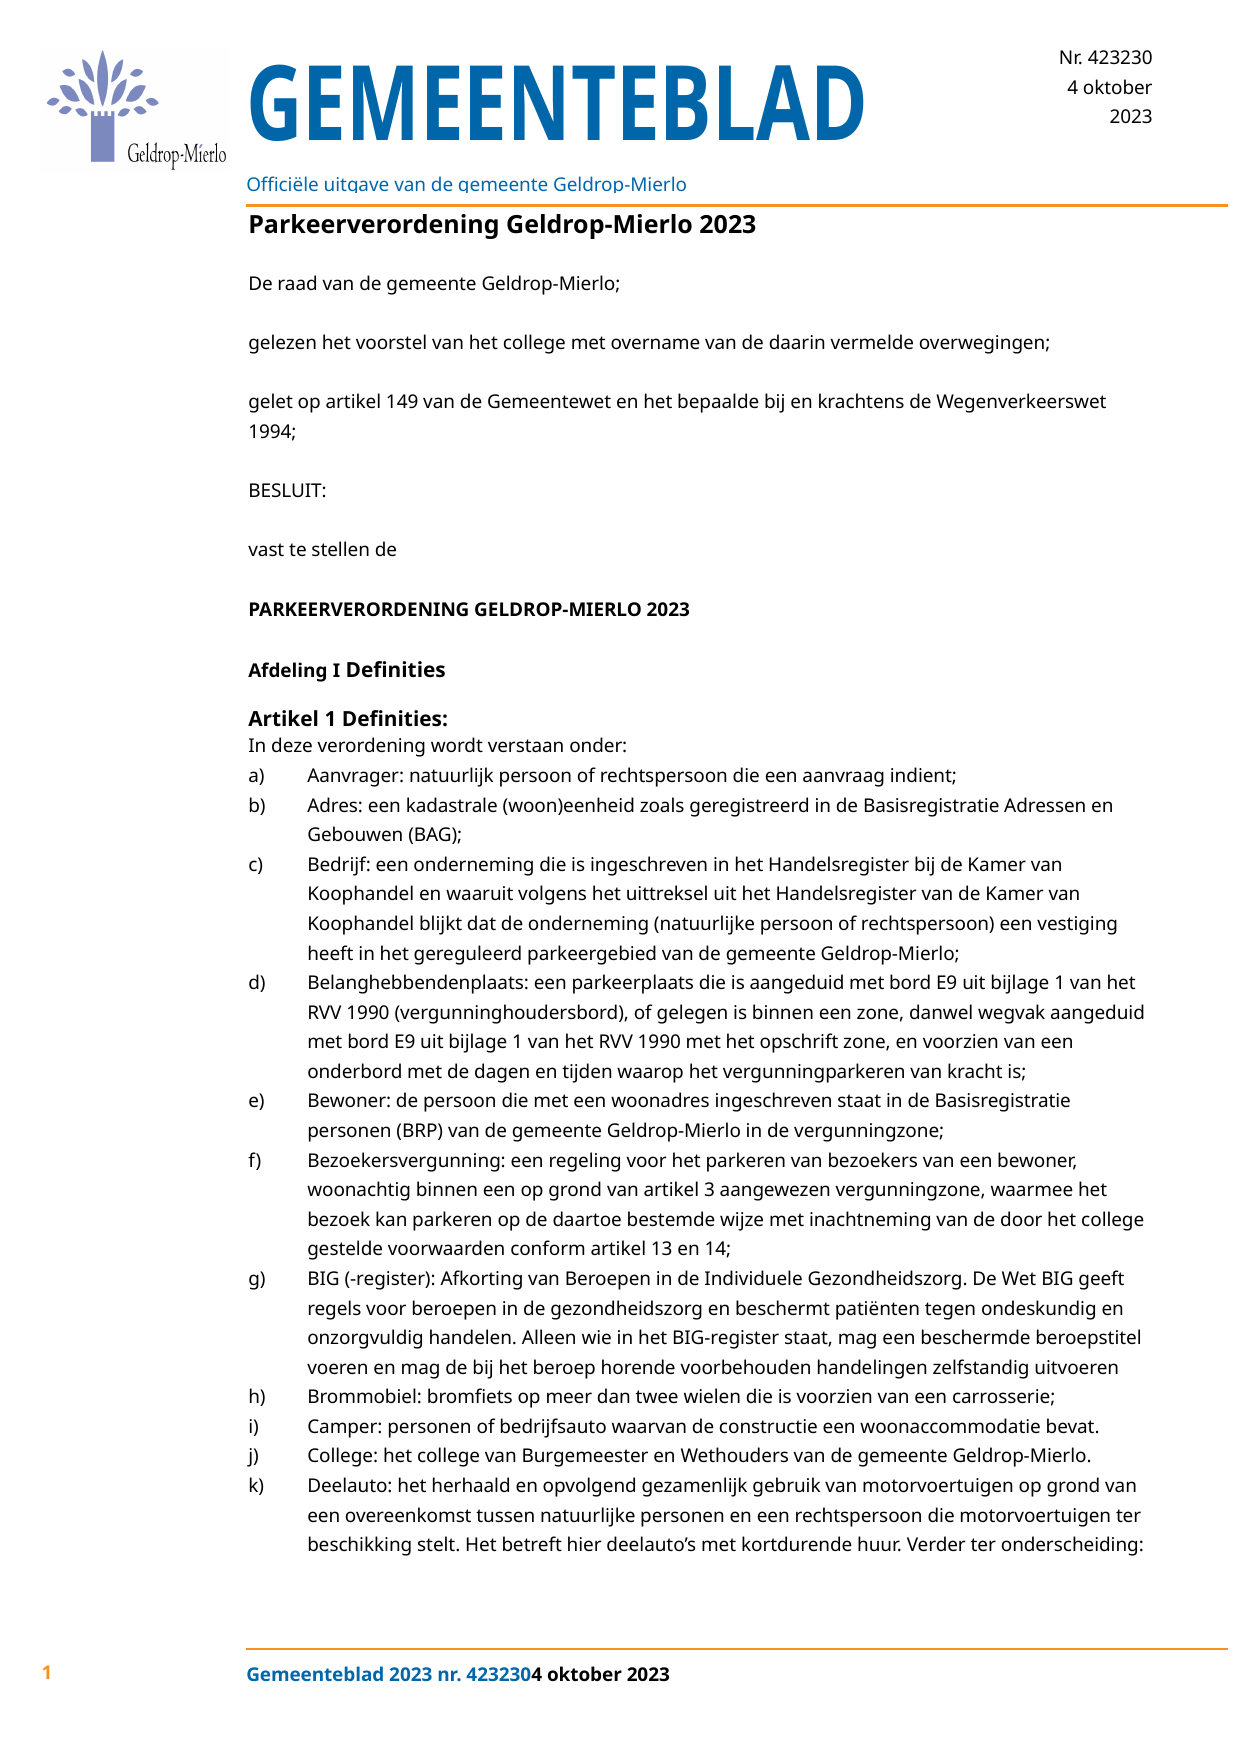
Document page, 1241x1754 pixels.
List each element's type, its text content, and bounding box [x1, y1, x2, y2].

text Afdeling I Definities [248, 655, 1152, 683]
list Deelauto: het herhaald en opvolgend gezamenlijk gebruik van motorvoertuigen op grond van een overeenkomst tussen natuurlijke personen en een rechtspersoon die motorvoertuigen ter beschikking stelt. Het betreft hier deelauto’s met kortdurende huur. Verder ter onderscheiding: [248, 1472, 1152, 1557]
text BESLUIT: [248, 477, 1152, 503]
list Bezoekersvergunning: een regeling voor het parkeren van bezoekers van een bewoner, woonachtig binnen een op grond van artikel 3 aangewezen vergunningzone, waarmee het bezoek kan parkeren op de daartoe bestemde wijze met inachtneming van de door het college gestelde voorwaarden conform artikel 13 en 14; [248, 1147, 1152, 1261]
list BIG (-register): Afkorting van Beroepen in de Individuele Gezondheidszorg. De Wet BIG geeft regels voor beroepen in de gezondheidszorg en beschermt patiënten tegen ondeskundig en onzorgvuldig handelen. Alleen wie in het BIG-register staat, mag een beschermde beroepstitel voeren en mag de bij het beroep horende voorbehouden handelingen zelfstandig uitvoeren [248, 1265, 1152, 1379]
picture [41, 47, 231, 172]
text gelezen het voorstel van het college met overname van de daarin vermelde overwegingen; [248, 329, 1152, 355]
text Parkeerverordening Geldrop-Mierlo 2023 [248, 207, 1152, 241]
list Adres: een kadastrale (woon)eenheid zoals geregistreerd in de Basisregistratie Adressen en Gebouwen (BAG); [248, 792, 1152, 847]
text PARKEERVERORDENING GELDROP-MIERLO 2023 [248, 596, 1152, 621]
list Belanghebbendenplaats: een parkeerplaats die is aangeduid met bord E9 uit bijlage 1 van het RVV 1990 (vergunninghoudersbord), of gelegen is binnen een zone, danwel wegvak aangeduid met bord E9 uit bijlage 1 van het RVV 1990 met het opschrift zone, en voorzien van een onderbord met de dagen en tijden waarop het vergunningparkeren van kracht is; [248, 969, 1152, 1084]
text De raad van de gemeente Geldrop-Mierlo; [248, 270, 1152, 296]
list Brommobiel: bromfiets op meer dan twee wielen die is voorzien van een carrosserie; [248, 1383, 1152, 1409]
text vast te stellen de [248, 537, 1152, 562]
list Bedrijf: een onderneming die is ingeschreven in het Handelsregister bij de Kamer van Koophandel en waaruit volgens het uittreksel uit het Handelsregister van de Kamer van Koophandel blijkt dat de onderneming (natuurlijke persoon of rechtspersoon) een vestiging heeft in het gereguleerd parkeergebied van de gemeente Geldrop-Mierlo; [248, 851, 1152, 965]
list College: het college van Burgemeester en Wethouders van de gemeente Geldrop-Mierlo. [248, 1443, 1152, 1468]
text In deze verordening wordt verstaan onder: [248, 733, 1152, 758]
list Bewoner: de persoon die met een woonadres ingeschreven staat in de Basisregistratie personen (BRP) van de gemeente Geldrop-Mierlo in de vergunningzone; [248, 1088, 1152, 1143]
list Aanvrager: natuurlijk persoon of rechtspersoon die een aanvraag indient; [248, 762, 1152, 788]
text Artikel 1 Definities: [248, 704, 1152, 733]
text gelet op artikel 149 van de Gemeentewet en het bepaalde bij en krachtens de Wegenverkeerswet 1994; [248, 389, 1152, 444]
list Camper: personen of bedrijfsauto waarvan de constructie een woonaccommodatie bevat. [248, 1413, 1152, 1439]
